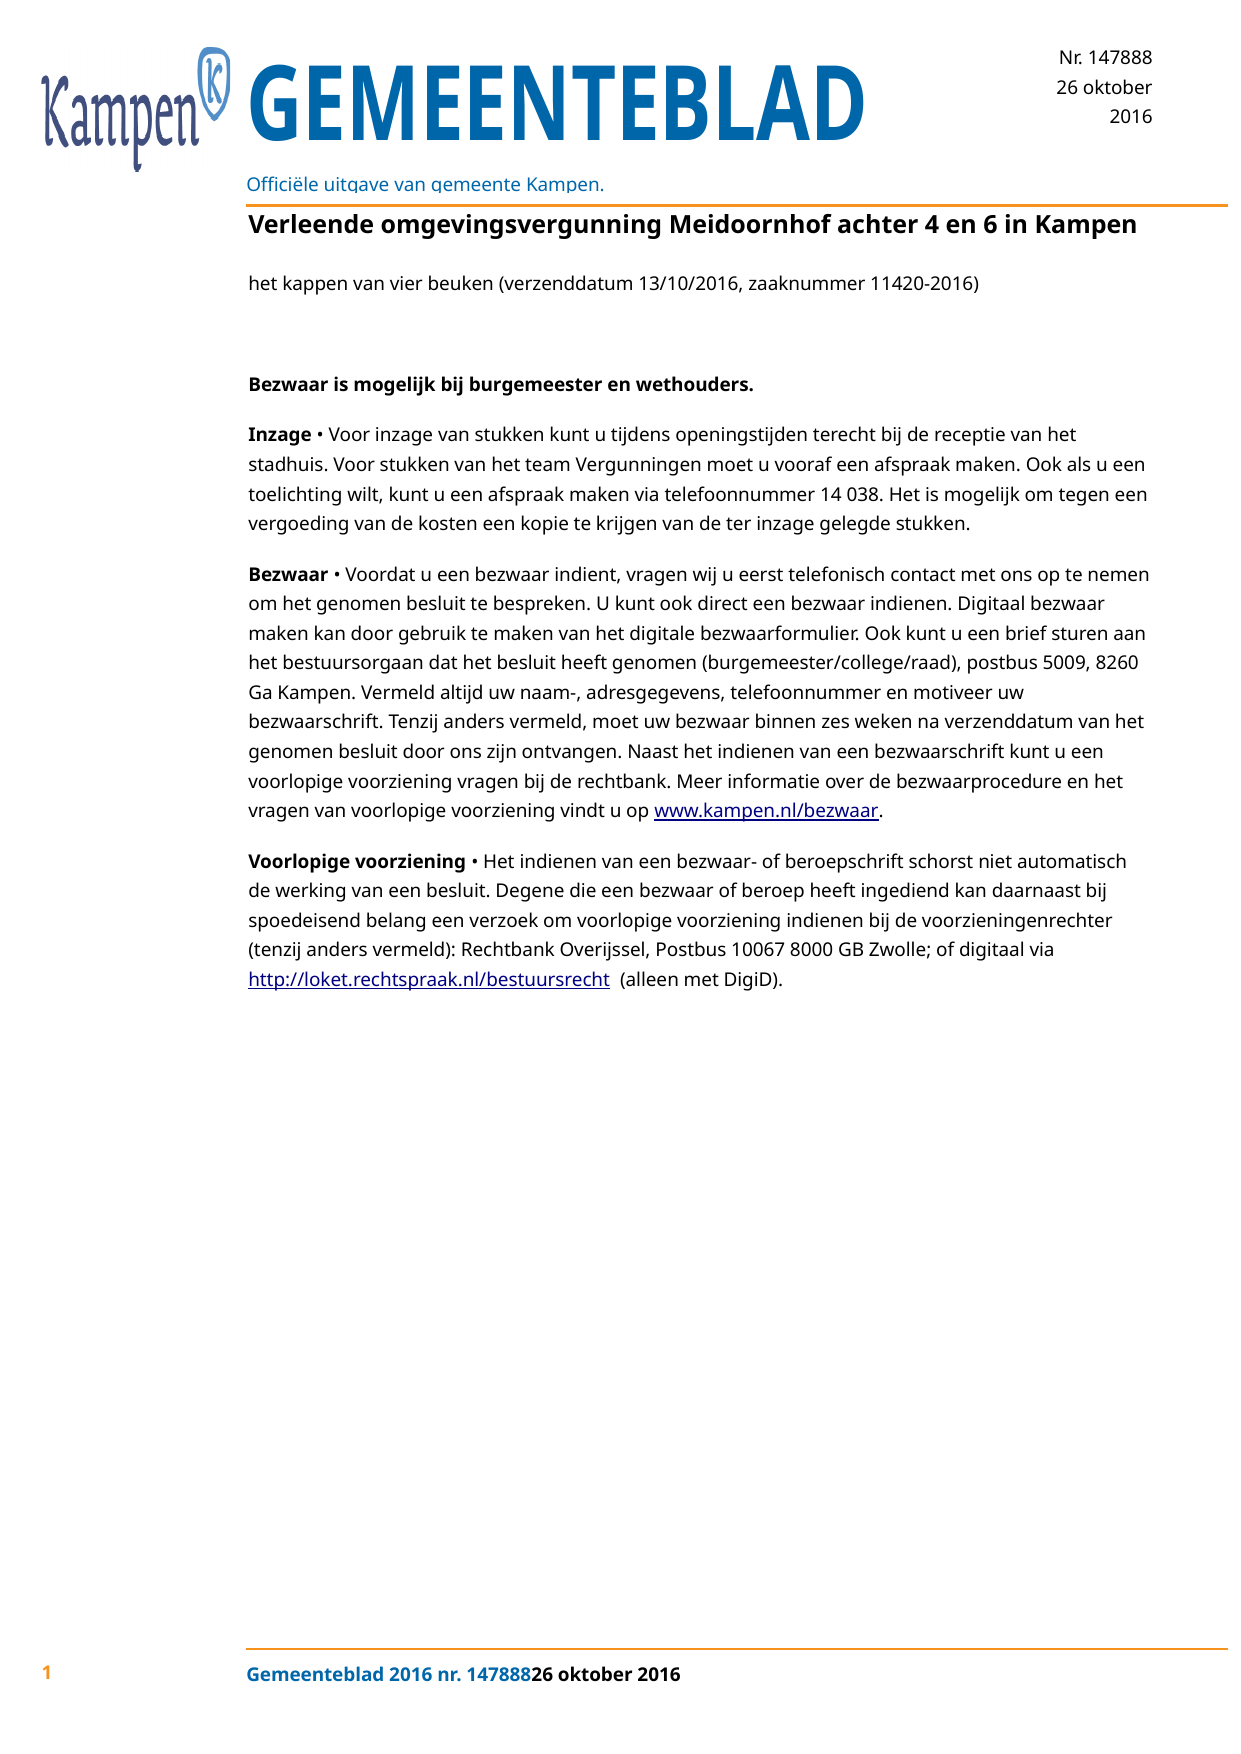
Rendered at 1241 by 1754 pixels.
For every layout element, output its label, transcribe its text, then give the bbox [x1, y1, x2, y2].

text Verleende omgevingsvergunning Meidoornhof achter 4 en 6 in Kampen [248, 207, 1152, 241]
text Bezwaar • Voordat u een bezwaar indient, vragen wij u eerst telefonisch contact met ons op te nemen om het genomen besluit te bespreken. U kunt ook direct een bezwaar indienen. Digitaal bezwaar maken kan door gebruik te maken van het digitale bezwaarformulier. Ook kunt u een brief sturen aan het bestuursorgaan dat het besluit heeft genomen (burgemeester/college/raad), postbus 5009, 8260 Ga Kampen. Vermeld altijd uw naam-, adresgegevens, telefoonnummer en motiveer uw bezwaarschrift. Tenzij anders vermeld, moet uw bezwaar binnen zes weken na verzenddatum van het genomen besluit door ons zijn ontvangen. Naast het indienen van een bezwaarschrift kunt u een voorlopige voorziening vragen bij de rechtbank. Meer informatie over de bezwaarprocedure en het vragen van voorlopige voorziening vindt u op www.kampen.nl/bezwaar. [248, 561, 1152, 823]
text Voorlopige voorziening • Het indienen van een bezwaar- of beroepschrift schorst niet automatisch de werking van een besluit. Degene die een bezwaar of beroep heeft ingediend kan daarnaast bij spoedeisend belang een verzoek om voorlopige voorziening indienen bij de voorzieningenrechter (tenzij anders vermeld): Rechtbank Overijssel, Postbus 10067 8000 GB Zwolle; of digitaal via http://loket.rechtspraak.nl/bestuursrecht (alleen met DigiD). [248, 848, 1152, 992]
text Inzage • Voor inzage van stukken kunt u tijdens openingstijden terecht bij de receptie van het stadhuis. Voor stukken van het team Vergunningen moet u vooraf een afspraak maken. Ook als u een toelichting wilt, kunt u een afspraak maken via telefoonnummer 14 038. Het is mogelijk om tegen een vergoeding van de kosten een kopie te krijgen van de ter inzage gelegde stukken. [248, 422, 1152, 536]
text Bezwaar is mogelijk bij burgemeester en wethouders. [248, 371, 1152, 397]
text het kappen van vier beuken (verzenddatum 13/10/2016, zaaknummer 11420-2016) [248, 270, 1152, 296]
picture [41, 47, 231, 172]
